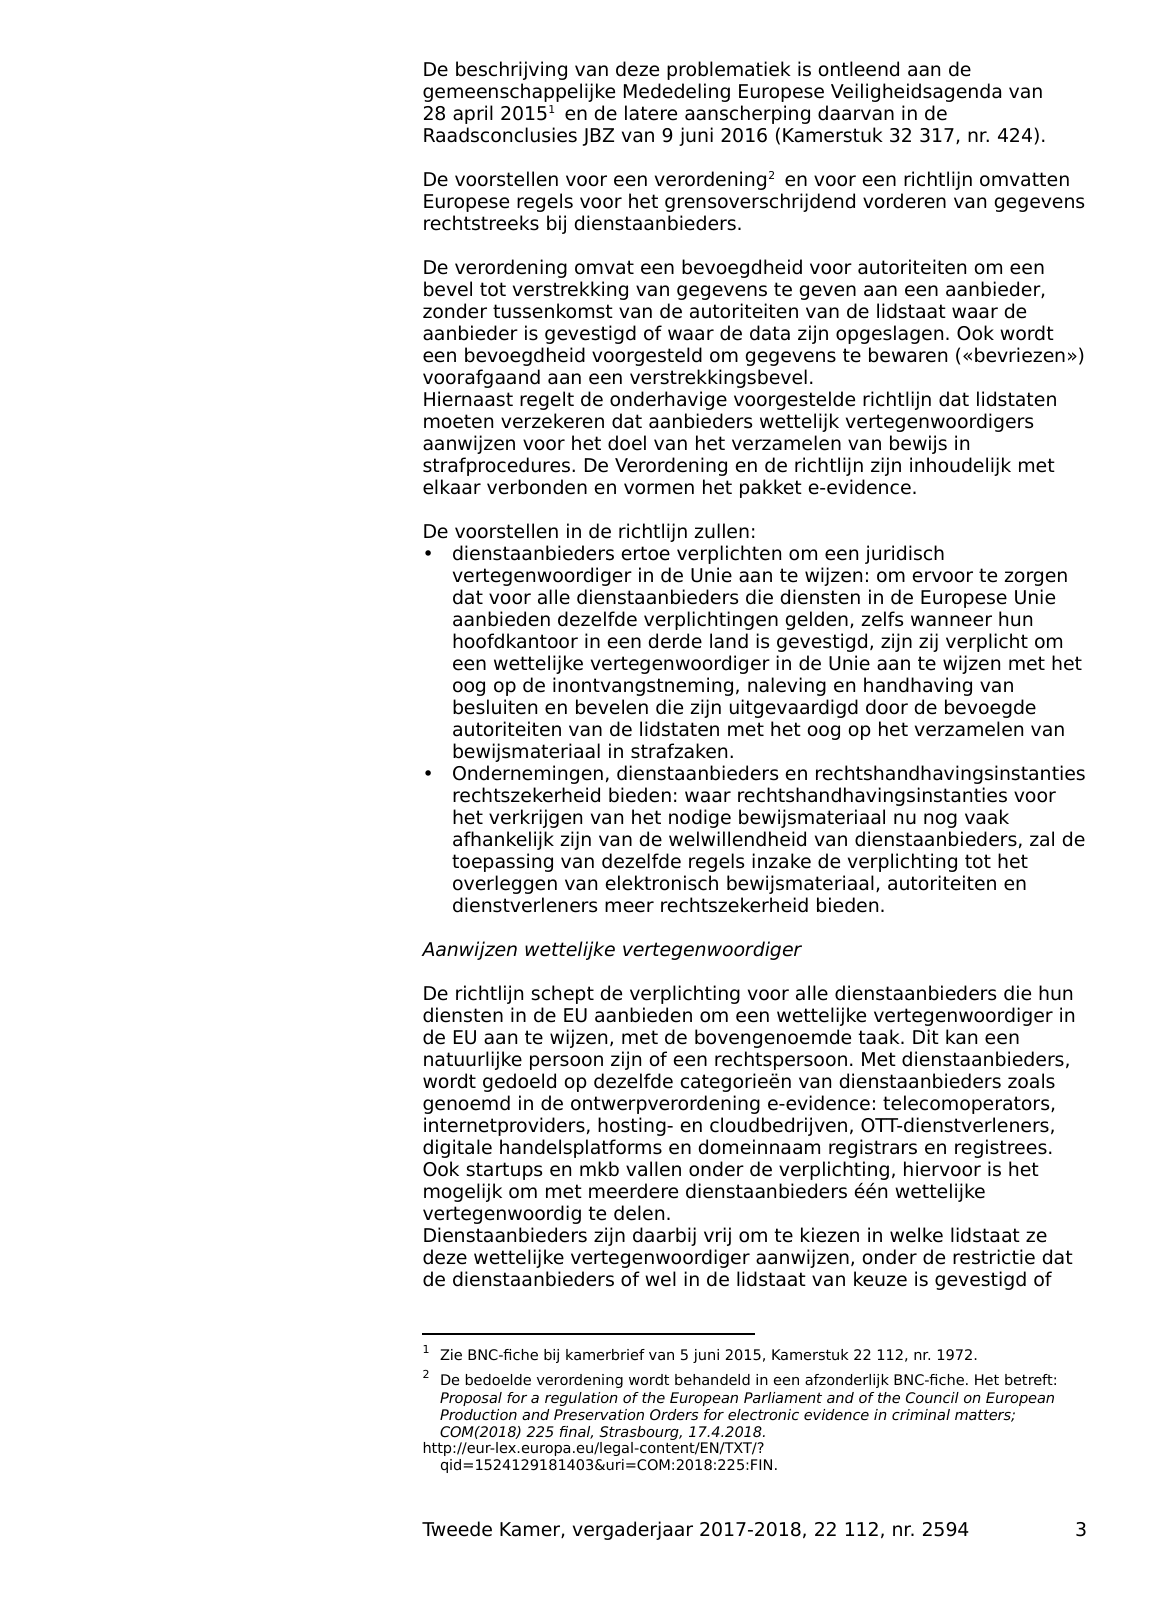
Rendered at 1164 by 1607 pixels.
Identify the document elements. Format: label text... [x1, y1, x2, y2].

text Zie BNC-fiche bij kamerbrief van 5 juni 2015, Kamerstuk 22 112, nr. 1972. [422, 1343, 1087, 1365]
text http://eur-lex.europa.eu/legal-content/EN/TXT/?qid=1524129181403&uri=COM:2018:225:FIN. [422, 1441, 1087, 1474]
text De verordening omvat een bevoegdheid voor autoriteiten om een bevel tot verstrekking van gegevens te geven aan een aanbieder, zonder tussenkomst van de autoriteiten van de lidstaat waar de aanbieder is gevestigd of waar de data zijn opgeslagen. Ook wordt een bevoegdheid voorgesteld om gegevens te bewaren («bevriezen») voorafgaand aan een verstrekkingsbevel. [422, 257, 1087, 389]
text De bedoelde verordening wordt behandeld in een afzonderlijk BNC-fiche. Het betreft: Proposal for a regulation of the European Parliament and of the Council on European Production and Preservation Orders for electronic evidence in criminal matters; COM(2018) 225 final, Strasbourg, 17.4.2018. [422, 1368, 1087, 1441]
text • Ondernemingen, dienstaanbieders en rechtshandhavingsinstanties rechtszekerheid bieden: waar rechtshandhavingsinstanties voor het verkrijgen van het nodige bewijsmateriaal nu nog vaak afhankelijk zijn van de welwillendheid van dienstaanbieders, zal de toepassing van dezelfde regels inzake de verplichting tot het overleggen van elektronisch bewijsmateriaal, autoriteiten en dienstverleners meer rechtszekerheid bieden. [422, 763, 1087, 917]
text De voorstellen voor een verordening en voor een richtlijn omvatten Europese regels voor het grensoverschrijdend vorderen van gegevens rechtstreeks bij dienstaanbieders. [422, 169, 1087, 235]
text Hiernaast regelt de onderhavige voorgestelde richtlijn dat lidstaten moeten verzekeren dat aanbieders wettelijk vertegenwoordigers aanwijzen voor het doel van het verzamelen van bewijs in strafprocedures. De Verordening en de richtlijn zijn inhoudelijk met elkaar verbonden en vormen het pakket e-evidence. [422, 389, 1087, 499]
text De voorstellen in de richtlijn zullen: [422, 521, 1087, 543]
text De beschrijving van deze problematiek is ontleend aan de gemeenschappelijke Mededeling Europese Veiligheidsagenda van 28 april 2015 en de latere aanscherping daarvan in de Raadsconclusies JBZ van 9 juni 2016 (Kamerstuk 32 317, nr. 424). [422, 59, 1087, 147]
text • dienstaanbieders ertoe verplichten om een juridisch vertegenwoordiger in de Unie aan te wijzen: om ervoor te zorgen dat voor alle dienstaanbieders die diensten in de Europese Unie aanbieden dezelfde verplichtingen gelden, zelfs wanneer hun hoofdkantoor in een derde land is gevestigd, zijn zij verplicht om een wettelijke vertegenwoordiger in de Unie aan te wijzen met het oog op de inontvangstneming, naleving en handhaving van besluiten en bevelen die zijn uitgevaardigd door de bevoegde autoriteiten van de lidstaten met het oog op het verzamelen van bewijsmateriaal in strafzaken. [422, 543, 1087, 763]
subtitle Aanwijzen wettelijke vertegenwoordiger [422, 939, 1087, 961]
text Dienstaanbieders zijn daarbij vrij om te kiezen in welke lidstaat ze deze wettelijke vertegenwoordiger aanwijzen, onder de restrictie dat de dienstaanbieders of wel in de lidstaat van keuze is gevestigd of [422, 1225, 1087, 1291]
text De richtlijn schept de verplichting voor alle dienstaanbieders die hun diensten in de EU aanbieden om een wettelijke vertegenwoordiger in de EU aan te wijzen, met de bovengenoemde taak. Dit kan een natuurlijke persoon zijn of een rechtspersoon. Met dienstaanbieders, wordt gedoeld op dezelfde categorieën van dienstaanbieders zoals genoemd in de ontwerpverordening e-evidence: telecomoperators, internetproviders, hosting- en cloudbedrijven, OTT-dienstverleners, digitale handelsplatforms en domeinnaam registrars en registrees. Ook startups en mkb vallen onder de verplichting, hiervoor is het mogelijk om met meerdere dienstaanbieders één wettelijke vertegenwoordig te delen. [422, 983, 1087, 1225]
